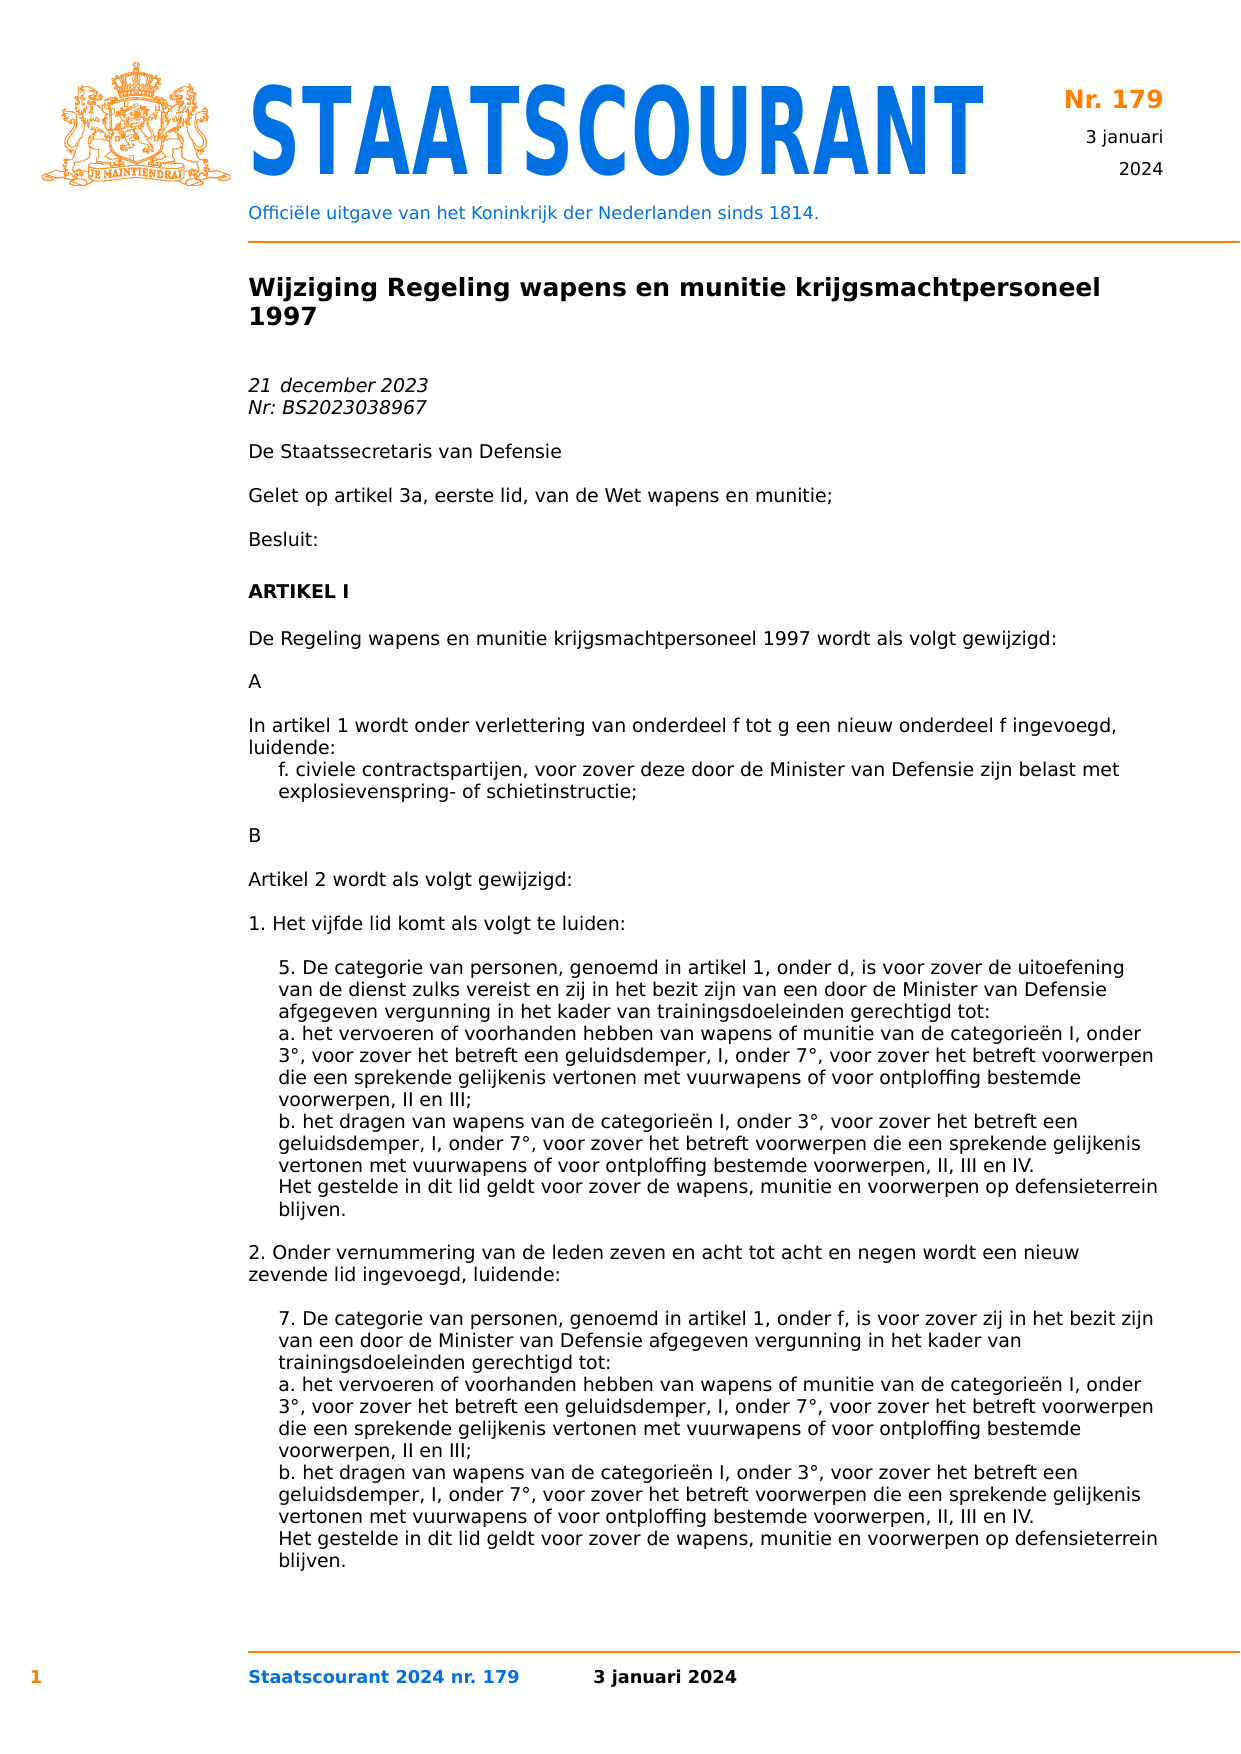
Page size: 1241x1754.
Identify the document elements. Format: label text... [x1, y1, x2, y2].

text a. het vervoeren of voorhanden hebben van wapens of munitie van de categorieën I, onder 3°, voor zover het betreft een geluidsdemper, I, onder 7°, voor zover het betreft voorwerpen die een sprekende gelijkenis vertonen met vuurwapens of voor ontploffing bestemde voorwerpen, II en III; [278, 1023, 1163, 1111]
table_header [25, 62, 248, 241]
text Gelet op artikel 3a, eerste lid, van de Wet wapens en munitie; [248, 485, 1163, 507]
table_header STAATSCOURANT [248, 62, 998, 203]
table_cell 3 januari [998, 121, 1240, 153]
text b. het dragen van wapens van de categorieën I, onder 3°, voor zover het betreft een geluidsdemper, I, onder 7°, voor zover het betreft voorwerpen die een sprekende gelijkenis vertonen met vuurwapens of voor ontploffing bestemde voorwerpen, II, III en IV. [278, 1462, 1163, 1528]
text B [248, 825, 1163, 847]
text Het gestelde in dit lid geldt voor zover de wapens, munitie en voorwerpen op defensieterrein blijven. [278, 1528, 1163, 1572]
text 1. Het vijfde lid komt als volgt te luiden: [248, 913, 1163, 935]
text In artikel 1 wordt onder verlettering van onderdeel f tot g een nieuw onderdeel f ingevoegd, luidende: [248, 715, 1163, 759]
text Besluit: [248, 529, 1163, 551]
text Artikel 2 wordt als volgt gewijzigd: [248, 869, 1163, 891]
text b. het dragen van wapens van de categorieën I, onder 3°, voor zover het betreft een geluidsdemper, I, onder 7°, voor zover het betreft voorwerpen die een sprekende gelijkenis vertonen met vuurwapens of voor ontploffing bestemde voorwerpen, II, III en IV. [278, 1111, 1163, 1176]
text De Staatssecretaris van Defensie [248, 441, 1163, 463]
subtitle Wijziging Regeling wapens en munitie krijgsmachtpersoneel 1997 [248, 273, 1163, 331]
text 7. De categorie van personen, genoemd in artikel 1, onder f, is voor zover zij in het bezit zijn van een door de Minister van Defensie afgegeven vergunning in het kader van trainingsdoeleinden gerechtigd tot: [278, 1308, 1163, 1374]
text Nr: BS2023038967 [248, 397, 1163, 419]
text De Regeling wapens en munitie krijgsmachtpersoneel 1997 wordt als volgt gewijzigd: [248, 628, 1163, 649]
subtitle ARTIKEL I [248, 581, 1163, 603]
text A [248, 671, 1163, 693]
text 5. De categorie van personen, genoemd in artikel 1, onder d, is voor zover de uitoefening van de dienst zulks vereist en zij in het bezit zijn van een door de Minister van Defensie afgegeven vergunning in het kader van trainingsdoeleinden gerechtigd tot: [278, 957, 1163, 1023]
text f. civiele contractspartijen, voor zover deze door de Minister van Defensie zijn belast met explosievenspring- of schietinstructie; [278, 759, 1163, 803]
text a. het vervoeren of voorhanden hebben van wapens of munitie van de categorieën I, onder 3°, voor zover het betreft een geluidsdemper, I, onder 7°, voor zover het betreft voorwerpen die een sprekende gelijkenis vertonen met vuurwapens of voor ontploffing bestemde voorwerpen, II en III; [278, 1374, 1163, 1462]
table_cell 2024 [998, 153, 1240, 203]
table_header Nr. 179 [998, 62, 1240, 121]
text 2. Onder vernummering van de leden zeven en acht tot acht en negen wordt een nieuw zevende lid ingevoegd, luidende: [248, 1242, 1163, 1286]
table_cell Officiële uitgave van het Koninkrijk der Nederlanden sinds 1814. [248, 203, 1240, 241]
text 21 december 2023 [248, 375, 1163, 397]
picture [41, 62, 231, 186]
text Het gestelde in dit lid geldt voor zover de wapens, munitie en voorwerpen op defensieterrein blijven. [278, 1176, 1163, 1220]
